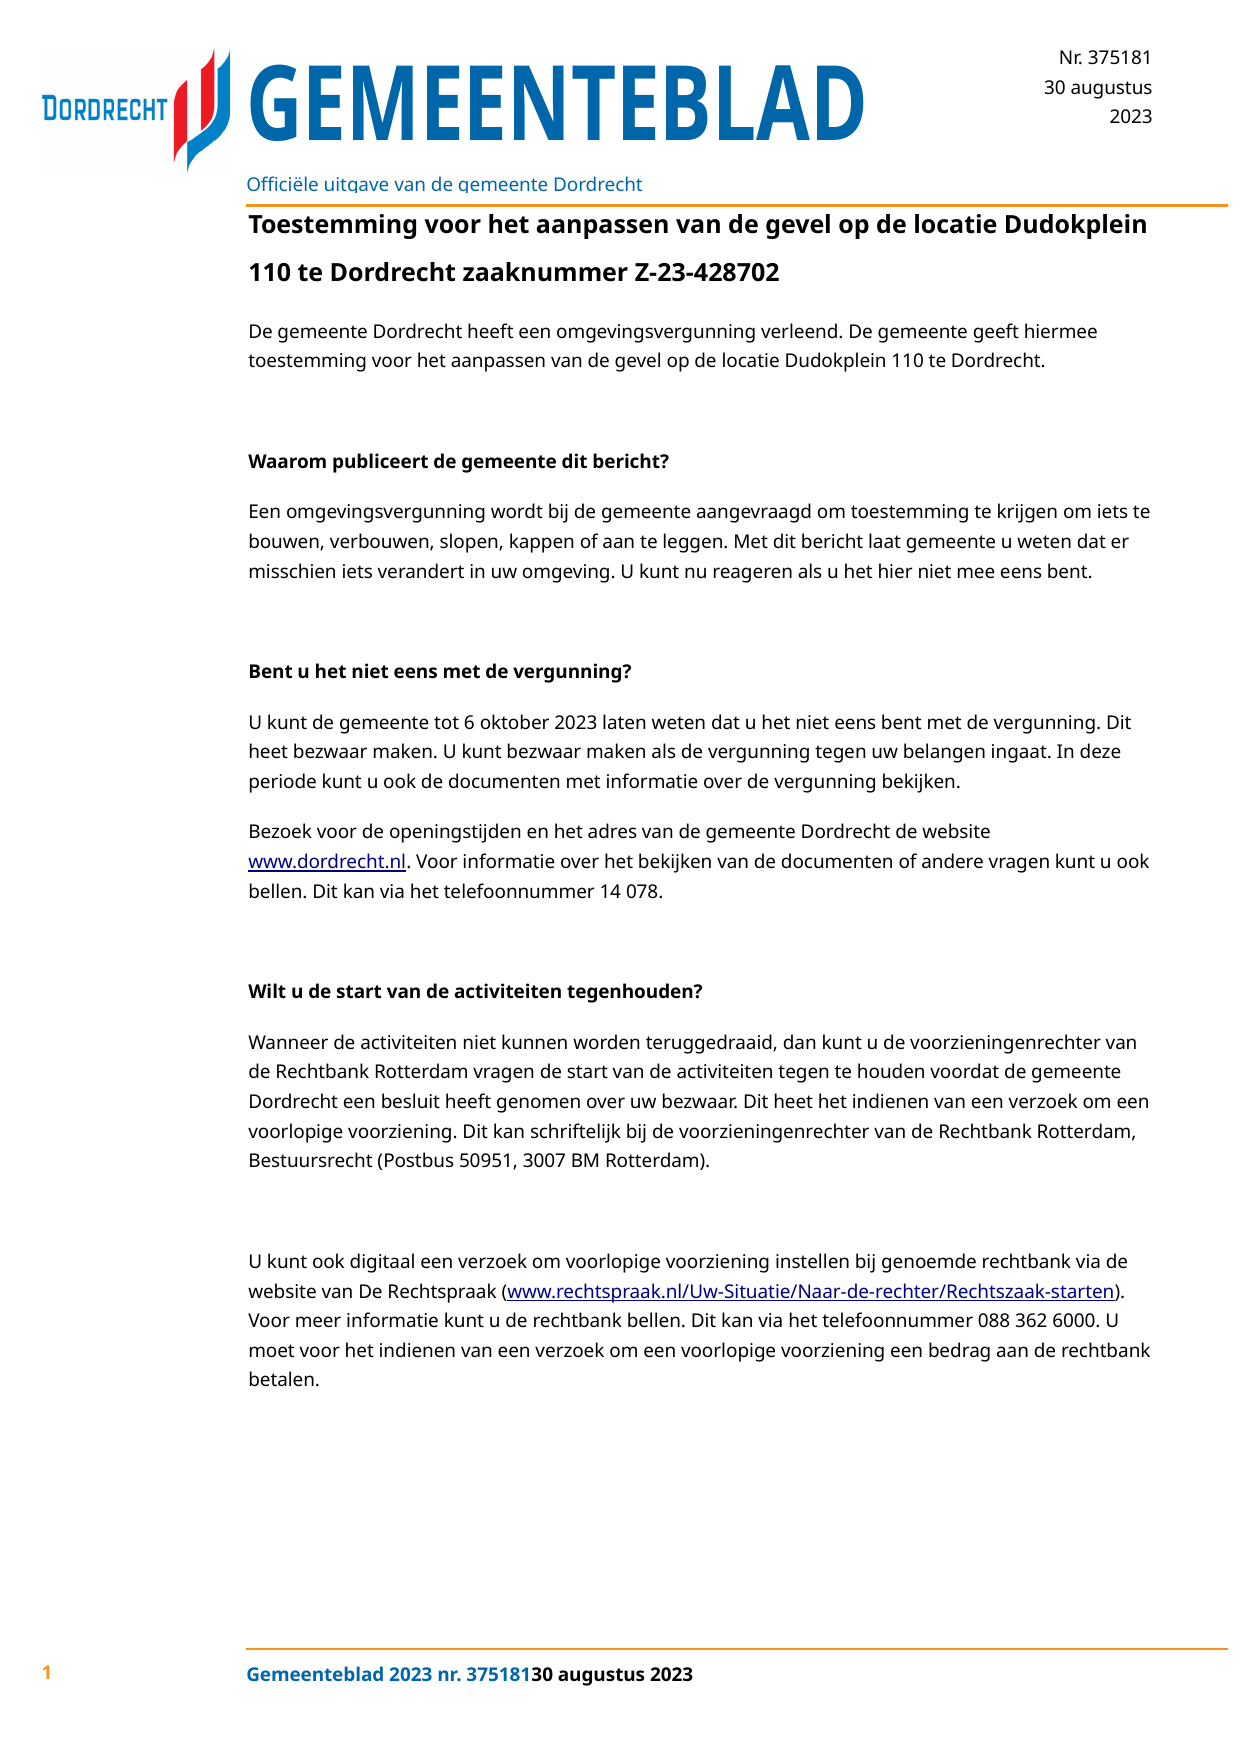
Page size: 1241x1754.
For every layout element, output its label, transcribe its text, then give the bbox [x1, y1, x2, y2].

text U kunt de gemeente tot 6 oktober 2023 laten weten dat u het niet eens bent met de vergunning. Dit heet bezwaar maken. U kunt bezwaar maken als de vergunning tegen uw belangen ingaat. In deze periode kunt u ook de documenten met informatie over de vergunning bekijken. [248, 709, 1152, 794]
text De gemeente Dordrecht heeft een omgevingsvergunning verleend. De gemeente geeft hiermee toestemming voor het aanpassen van de gevel op de locatie Dudokplein 110 te Dordrecht. [248, 318, 1152, 373]
text U kunt ook digitaal een verzoek om voorlopige voorziening instellen bij genoemde rechtbank via de website van De Rechtspraak (www.rechtspraak.nl/Uw-Situatie/Naar-de-rechter/Rechtszaak-starten). Voor meer informatie kunt u de rechtbank bellen. Dit kan via het telefoonnummer 088 362 6000. U moet voor het indienen van een verzoek om een voorlopige voorziening een bedrag aan de rechtbank betalen. [248, 1248, 1152, 1392]
text Bent u het niet eens met de vergunning? [248, 659, 1152, 684]
text Bezoek voor de openingstijden en het adres van de gemeente Dordrecht de website www.dordrecht.nl. Voor informatie over het bekijken van de documenten of andere vragen kunt u ook bellen. Dit kan via het telefoonnummer 14 078. [248, 819, 1152, 904]
text Een omgevingsvergunning wordt bij de gemeente aangevraagd om toestemming te krijgen om iets te bouwen, verbouwen, slopen, kappen of aan te leggen. Met dit bericht laat gemeente u weten dat er misschien iets verandert in uw omgeving. U kunt nu reageren als u het hier niet mee eens bent. [248, 499, 1152, 584]
text Toestemming voor het aanpassen van de gevel op de locatie Dudokplein 110 te Dordrecht zaaknummer Z-23-428702 [248, 207, 1152, 288]
text Waarom publiceert de gemeente dit bericht? [248, 448, 1152, 474]
text Wilt u de start van de activiteiten tegenhouden? [248, 979, 1152, 1004]
text Wanneer de activiteiten niet kunnen worden teruggedraaid, dan kunt u de voorzieningenrechter van de Rechtbank Rotterdam vragen de start van de activiteiten tegen te houden voordat de gemeente Dordrecht een besluit heeft genomen over uw bezwaar. Dit heet het indienen van een verzoek om een voorlopige voorziening. Dit kan schriftelijk bij de voorzieningenrechter van de Rechtbank Rotterdam, Bestuursrecht (Postbus 50951, 3007 BM Rotterdam). [248, 1029, 1152, 1173]
picture [41, 47, 231, 172]
